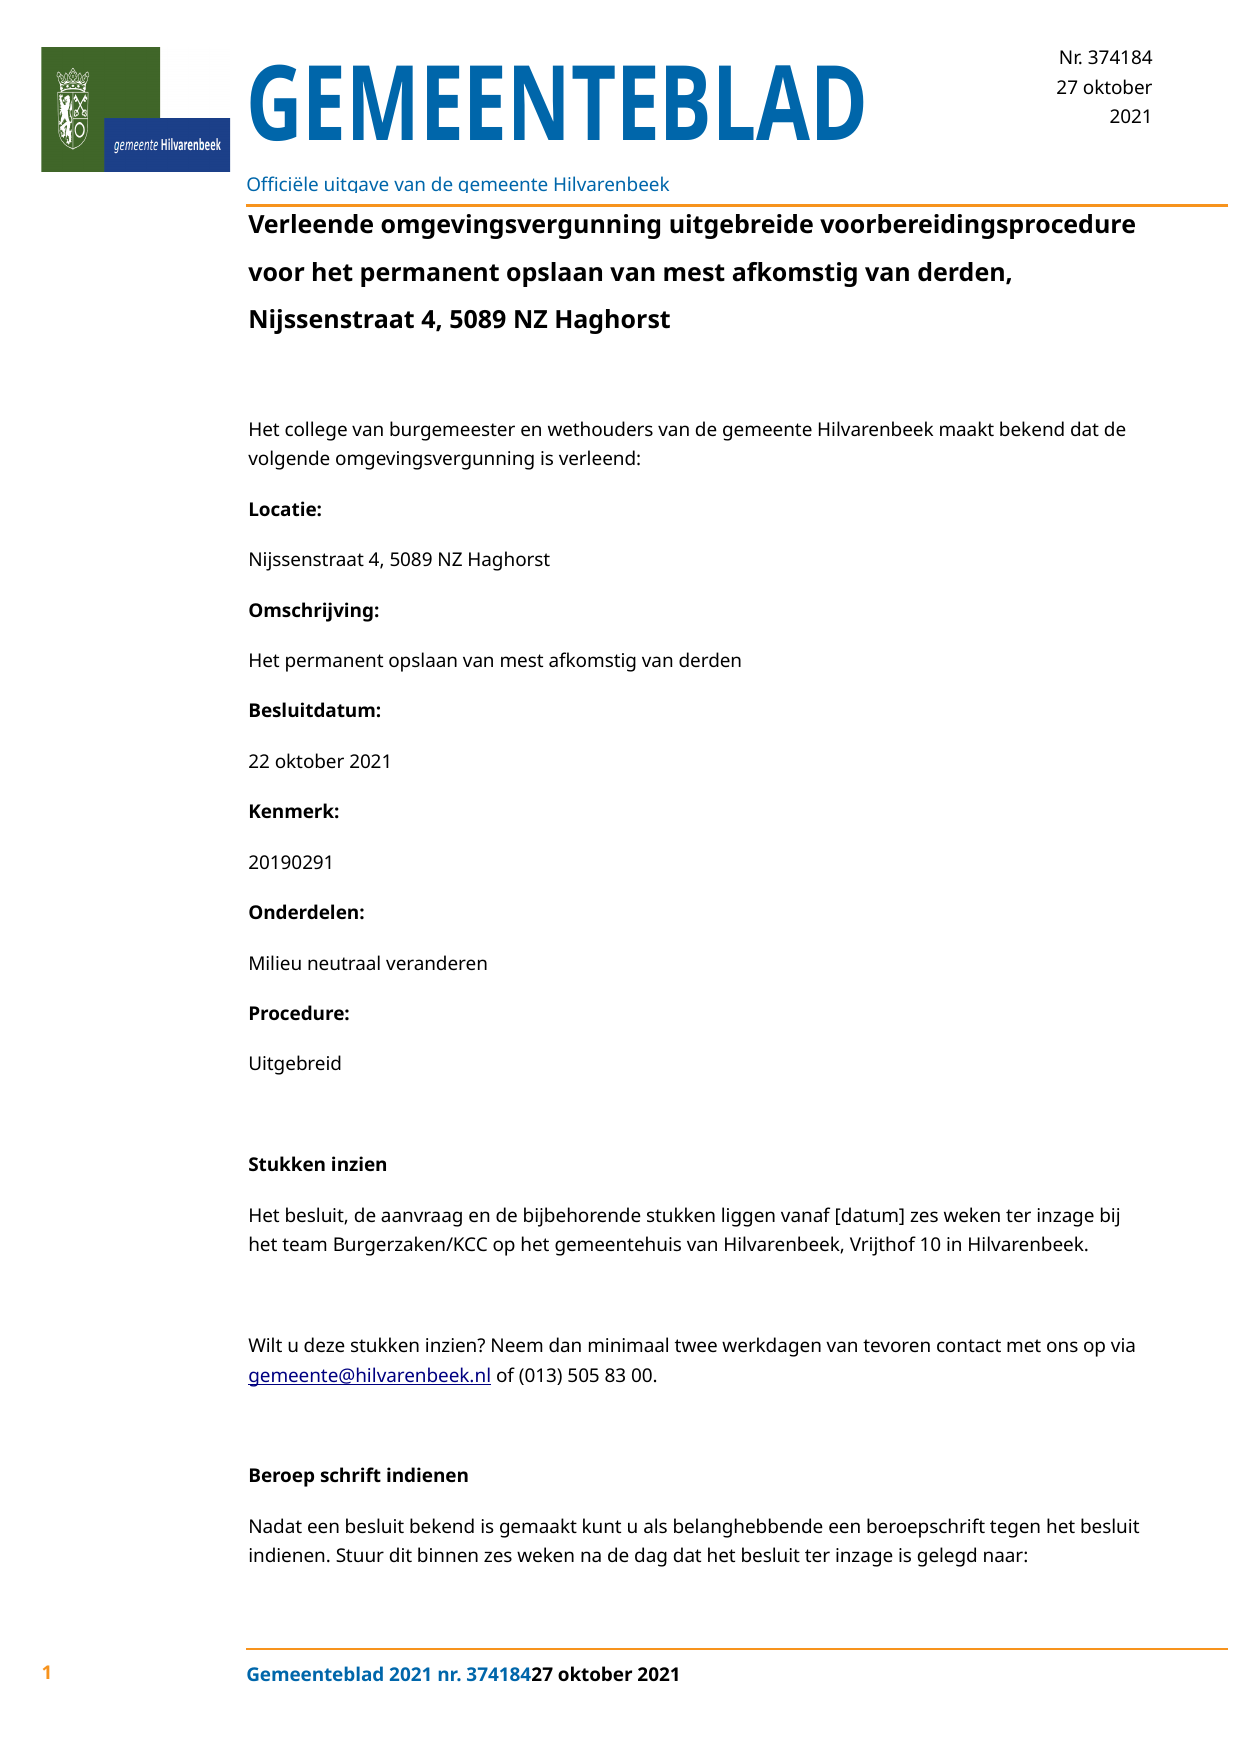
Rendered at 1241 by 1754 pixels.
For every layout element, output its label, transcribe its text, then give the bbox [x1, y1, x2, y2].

text Procedure: [248, 1000, 1152, 1026]
text 20190291 [248, 849, 1152, 874]
text Besluitdatum: [248, 698, 1152, 723]
text Nadat een besluit bekend is gemaakt kunt u als belanghebbende een beroepschrift tegen het besluit indienen. Stuur dit binnen zes weken na de dag dat het besluit ter inzage is gelegd naar: [248, 1513, 1152, 1568]
text Milieu neutraal veranderen [248, 950, 1152, 975]
text Verleende omgevingsvergunning uitgebreide voorbereidingsprocedure voor het permanent opslaan van mest afkomstig van derden, Nijssenstraat 4, 5089 NZ Haghorst [248, 207, 1152, 336]
text Stukken inzien [248, 1151, 1152, 1177]
text Kenmerk: [248, 798, 1152, 824]
text 22 oktober 2021 [248, 748, 1152, 774]
text Het permanent opslaan van mest afkomstig van derden [248, 647, 1152, 673]
text Locatie: [248, 496, 1152, 522]
text Het college van burgemeester en wethouders van de gemeente Hilvarenbeek maakt bekend dat de volgende omgevingsvergunning is verleend: [248, 416, 1152, 471]
text Uitgebreid [248, 1051, 1152, 1076]
text Wilt u deze stukken inzien? Neem dan minimaal twee werkdagen van tevoren contact met ons op via gemeente@hilvarenbeek.nl of (013) 505 83 00. [248, 1332, 1152, 1387]
text Onderdelen: [248, 899, 1152, 925]
text Omschrijving: [248, 597, 1152, 622]
text Het besluit, de aanvraag en de bijbehorende stukken liggen vanaf [datum] zes weken ter inzage bij het team Burgerzaken/KCC op het gemeentehuis van Hilvarenbeek, Vrijthof 10 in Hilvarenbeek. [248, 1202, 1152, 1257]
text Beroep schrift indienen [248, 1463, 1152, 1488]
picture [41, 47, 231, 172]
text Nijssenstraat 4, 5089 NZ Haghorst [248, 546, 1152, 572]
